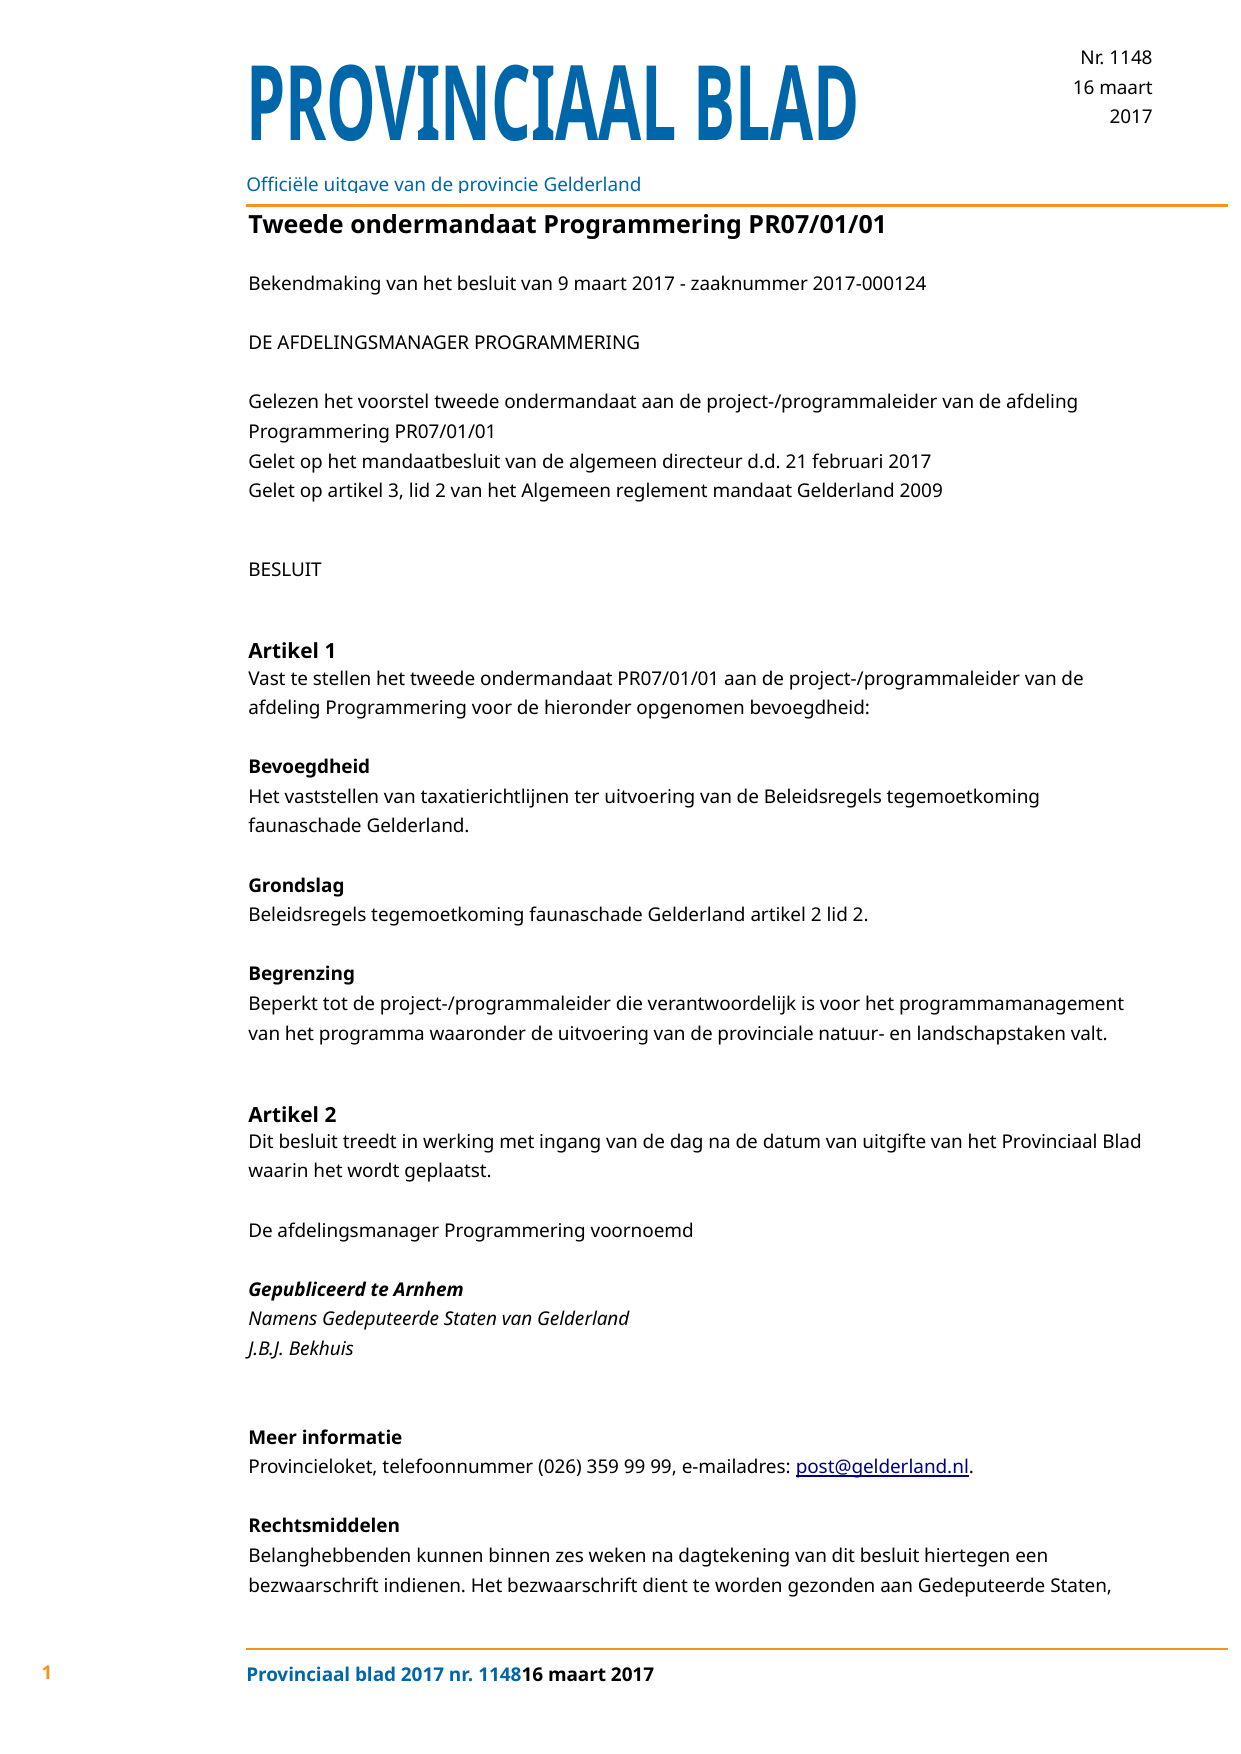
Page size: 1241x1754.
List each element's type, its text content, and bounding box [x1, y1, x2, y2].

text J.B.J. Bekhuis [248, 1335, 1152, 1361]
text Namens Gedeputeerde Staten van Gelderland [248, 1306, 1152, 1331]
text Meer informatie [248, 1424, 1152, 1450]
text Gelet op artikel 3, lid 2 van het Algemeen reglement mandaat Gelderland 2009 [248, 477, 1152, 503]
text Beperkt tot de project-/programmaleider die verantwoordelijk is voor het programmamanagement van het programma waaronder de uitvoering van de provinciale natuur- en landschapstaken valt. [248, 990, 1152, 1045]
text Belanghebbenden kunnen binnen zes weken na dagtekening van dit besluit hiertegen een bezwaarschrift indienen. Het bezwaarschrift dient te worden gezonden aan Gedeputeerde Staten, [248, 1542, 1152, 1598]
text De afdelingsmanager Programmering voornoemd [248, 1217, 1152, 1243]
text Vast te stellen het tweede ondermandaat PR07/01/01 aan de project-/programmaleider van de afdeling Programmering voor de hieronder opgenomen bevoegdheid: [248, 665, 1152, 720]
text Tweede ondermandaat Programmering PR07/01/01 [248, 207, 1152, 241]
text Artikel 1 [248, 636, 1152, 665]
text Bevoegdheid [248, 753, 1152, 779]
text Bekendmaking van het besluit van 9 maart 2017 - zaaknummer 2017-000124 [248, 270, 1152, 296]
text Gepubliceerd te Arnhem [248, 1276, 1152, 1302]
text Het vaststellen van taxatierichtlijnen ter uitvoering van de Beleidsregels tegemoetkoming faunaschade Gelderland. [248, 783, 1152, 838]
text Begrenzing [248, 961, 1152, 986]
text BESLUIT [248, 556, 1152, 582]
text Dit besluit treedt in werking met ingang van de dag na de datum van uitgifte van het Provinciaal Blad waarin het wordt geplaatst. [248, 1128, 1152, 1183]
text Beleidsregels tegemoetkoming faunaschade Gelderland artikel 2 lid 2. [248, 901, 1152, 927]
text Gelezen het voorstel tweede ondermandaat aan de project-/programmaleider van de afdeling Programmering PR07/01/01 [248, 389, 1152, 444]
text Artikel 2 [248, 1100, 1152, 1128]
text Provincieloket, telefoonnummer (026) 359 99 99, e-mailadres: post@gelderland.nl. [248, 1453, 1152, 1479]
text Rechtsmiddelen [248, 1513, 1152, 1538]
picture [41, 47, 231, 172]
text Grondslag [248, 872, 1152, 897]
text DE AFDELINGSMANAGER PROGRAMMERING [248, 329, 1152, 355]
text Gelet op het mandaatbesluit van de algemeen directeur d.d. 21 februari 2017 [248, 448, 1152, 473]
